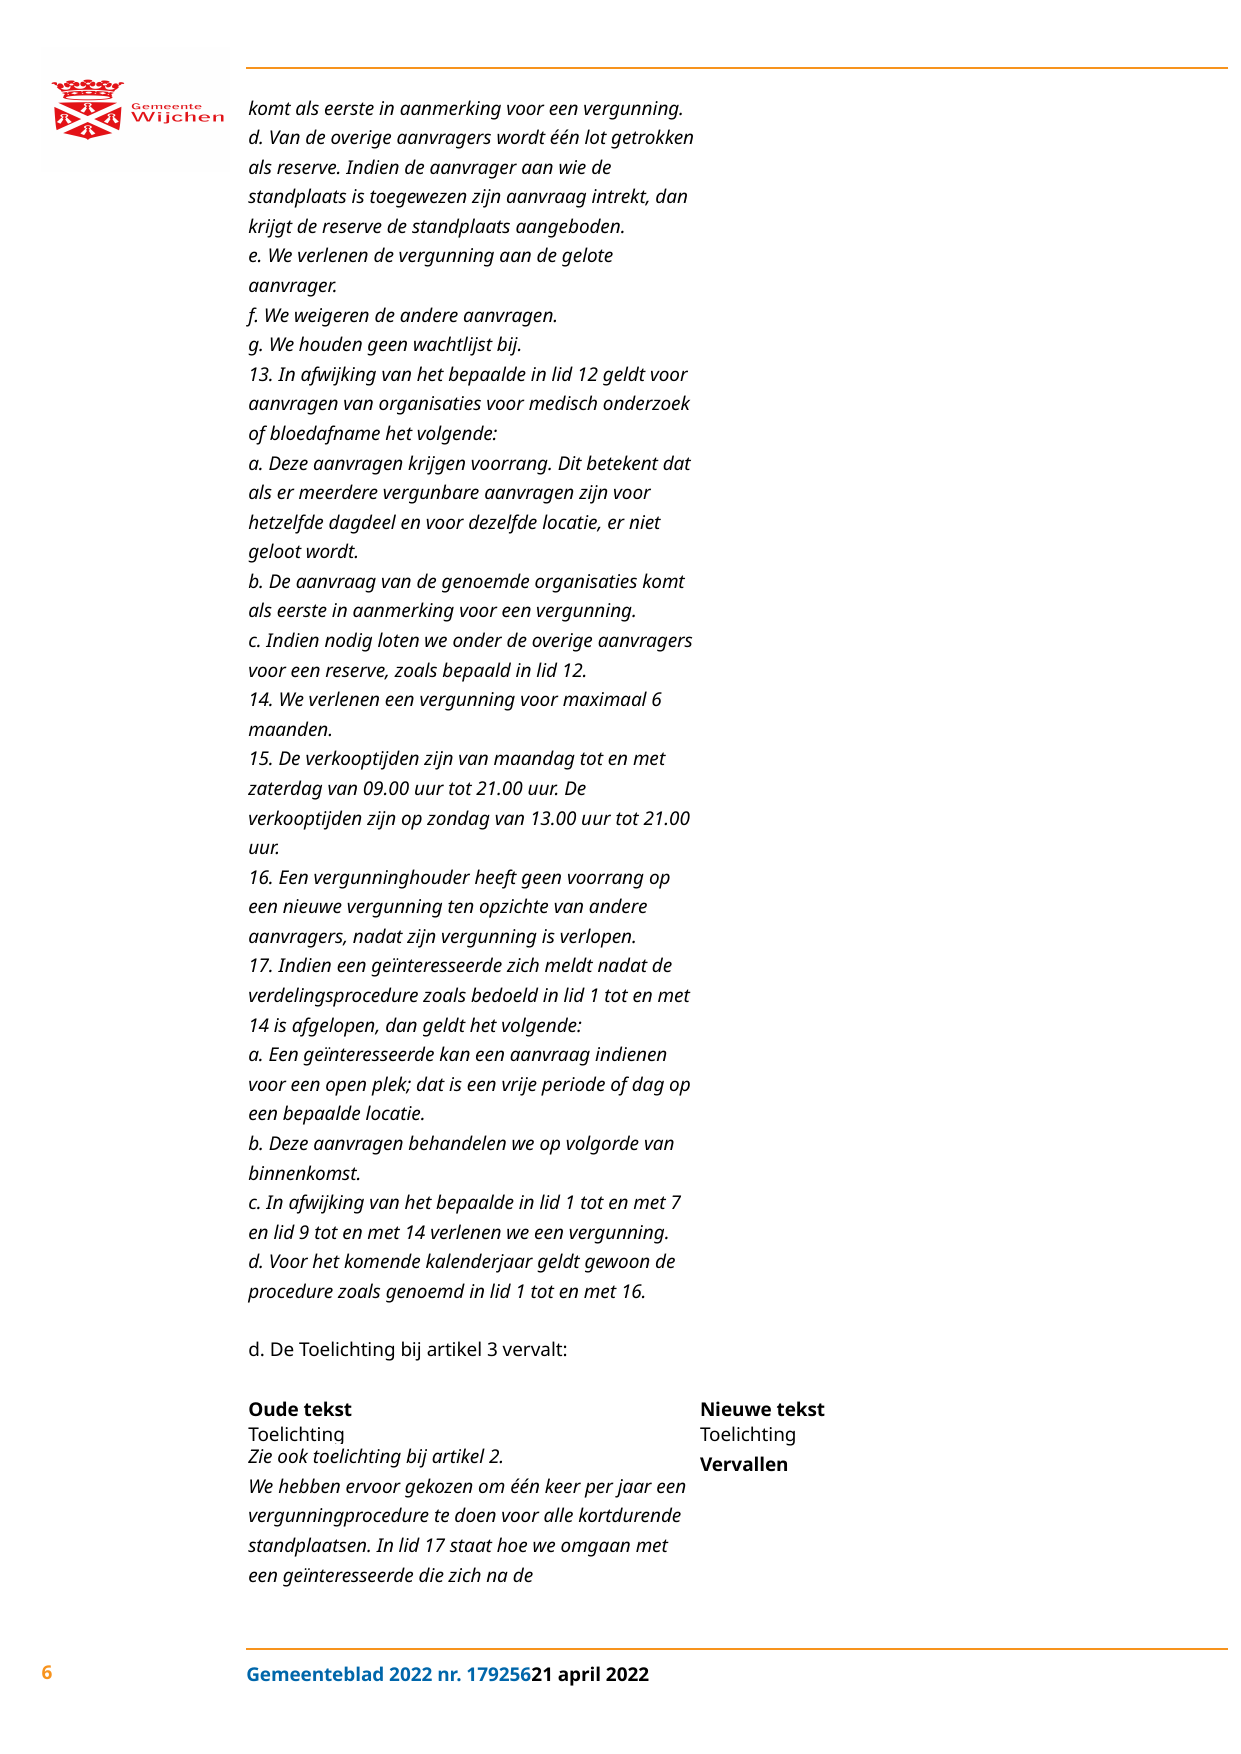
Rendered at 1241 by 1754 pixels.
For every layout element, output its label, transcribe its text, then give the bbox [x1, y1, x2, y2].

text d. De Toelichting bij artikel 3 vervalt: [248, 1337, 1152, 1362]
picture [41, 47, 231, 172]
table_header Oude tekst [248, 1396, 700, 1422]
table_header Nieuwe tekst [700, 1396, 1152, 1422]
table_cell Toelichting Zie ook toelichting bij artikel 2. We hebben ervoor gekozen om één keer per jaar een vergunningprocedure te doen voor alle kortdurende standplaatsen. In lid 17 staat hoe we omgaan met een geïnteresseerde die zich na de [248, 1422, 700, 1587]
table_cell komt als eerste in aanmerking voor een vergunning. d. Van de overige aanvragers wordt één lot getrokken als reserve. Indien de aanvrager aan wie de standplaats is toegewezen zijn aanvraag intrekt, dan krijgt de reserve de standplaats aangeboden. e. We verlenen de vergunning aan de gelote aanvrager. f. We weigeren de andere aanvragen. g. We houden geen wachtlijst bij. 13. In afwijking van het bepaalde in lid 12 geldt voor aanvragen van organisaties voor medisch onderzoek of bloedafname het volgende: a. Deze aanvragen krijgen voorrang. Dit betekent dat als er meerdere vergunbare aanvragen zijn voor hetzelfde dagdeel en voor dezelfde locatie, er niet geloot wordt. b. De aanvraag van de genoemde organisaties komt als eerste in aanmerking voor een vergunning. c. Indien nodig loten we onder de overige aanvragers voor een reserve, zoals bepaald in lid 12. 14. We verlenen een vergunning voor maximaal 6 maanden. 15. De verkooptijden zijn van maandag tot en met zaterdag van 09.00 uur tot 21.00 uur. De verkooptijden zijn op zondag van 13.00 uur tot 21.00 uur. 16. Een vergunninghouder heeft geen voorrang op een nieuwe vergunning ten opzichte van andere aanvragers, nadat zijn vergunning is verlopen. 17. Indien een geïnteresseerde zich meldt nadat de verdelingsprocedure zoals bedoeld in lid 1 tot en met 14 is afgelopen, dan geldt het volgende: a. Een geïnteresseerde kan een aanvraag indienen voor een open plek; dat is een vrije periode of dag op een bepaalde locatie. b. Deze aanvragen behandelen we op volgorde van binnenkomst. c. In afwijking van het bepaalde in lid 1 tot en met 7 en lid 9 tot en met 14 verlenen we een vergunning. d. Voor het komende kalenderjaar geldt gewoon de procedure zoals genoemd in lid 1 tot en met 16. [248, 95, 700, 1304]
table_cell [700, 95, 1152, 1304]
table_cell Toelichting Vervallen [700, 1422, 1152, 1587]
